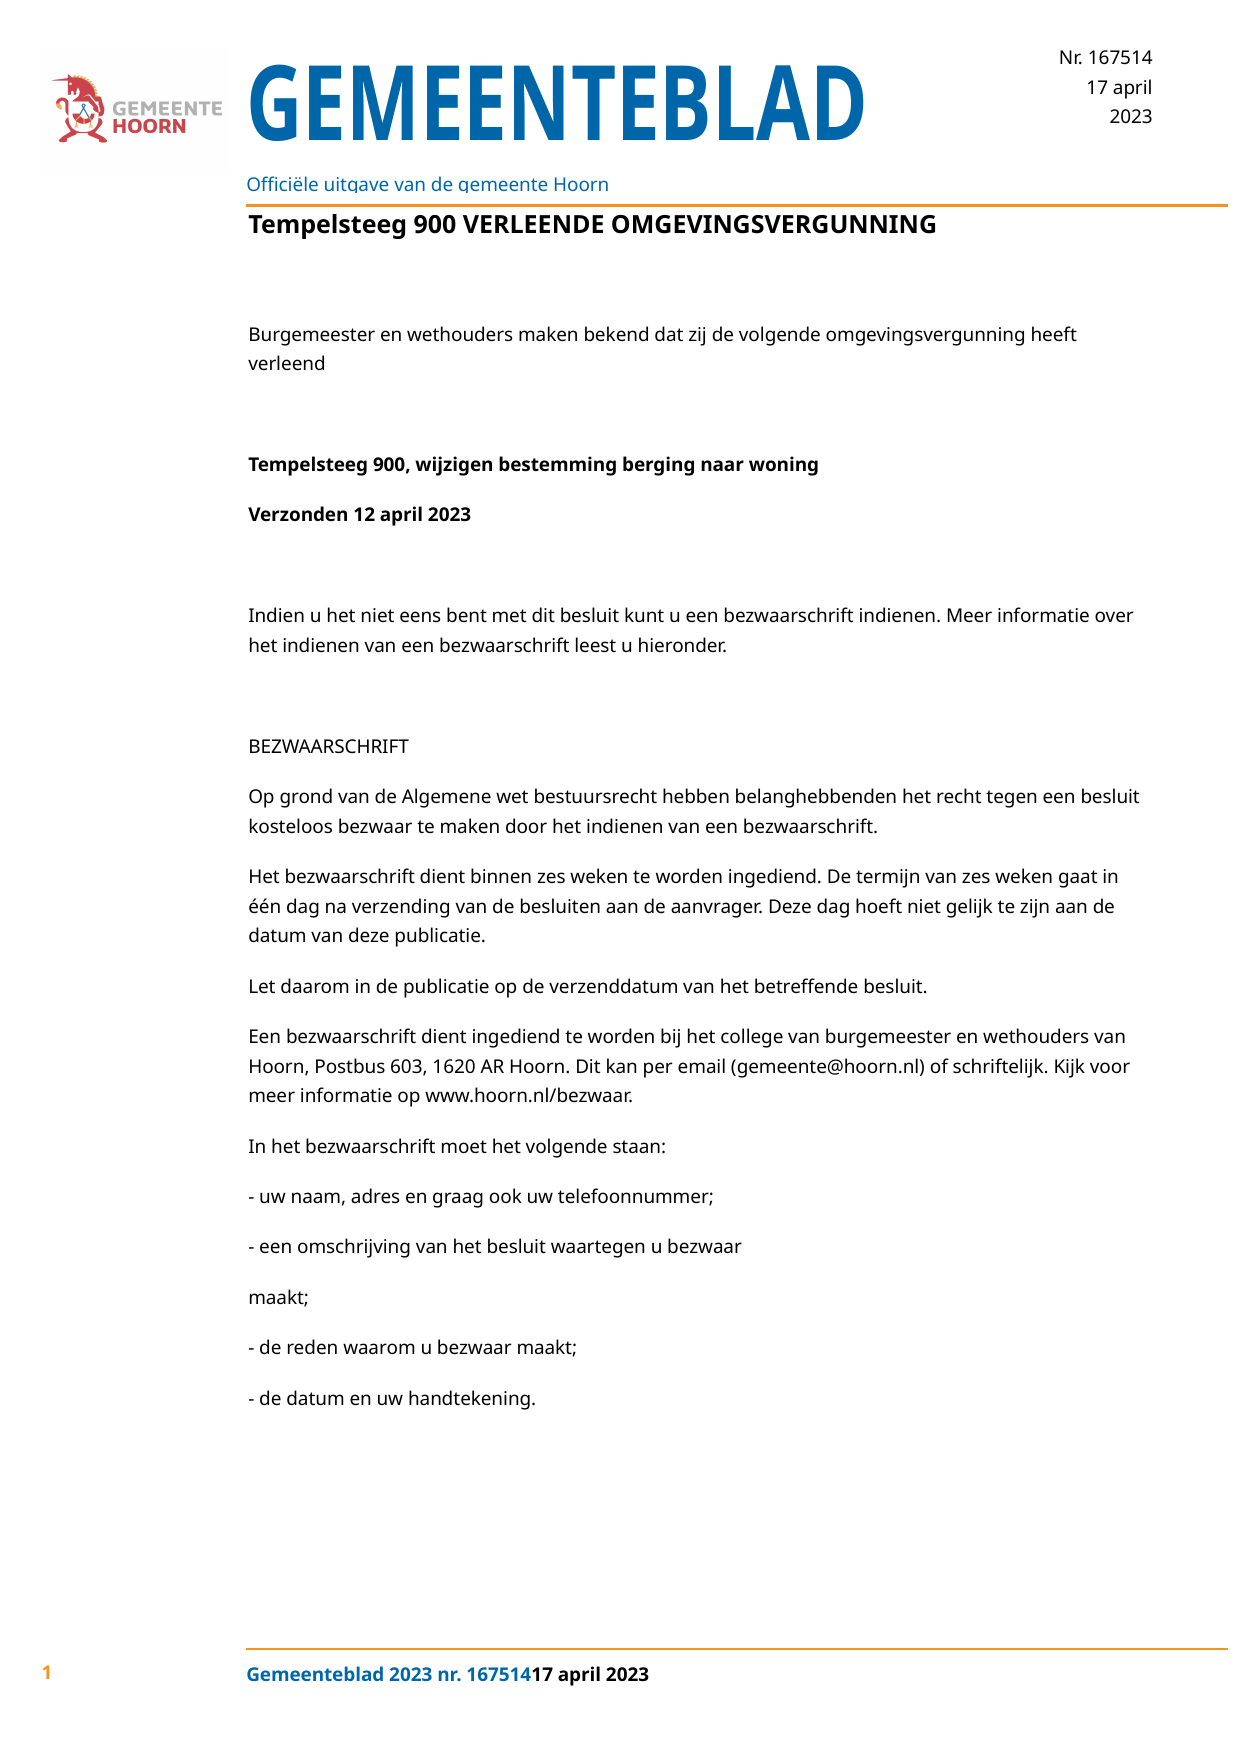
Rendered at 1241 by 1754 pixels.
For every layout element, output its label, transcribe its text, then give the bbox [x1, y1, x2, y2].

text Indien u het niet eens bent met dit besluit kunt u een bezwaarschrift indienen. Meer informatie over het indienen van een bezwaarschrift leest u hieronder. [248, 602, 1152, 658]
text BEZWAARSCHRIFT [248, 733, 1152, 758]
text maakt; [248, 1284, 1152, 1310]
picture [41, 47, 231, 172]
text - de datum en uw handtekening. [248, 1385, 1152, 1411]
text Het bezwaarschrift dient binnen zes weken te worden ingediend. De termijn van zes weken gaat in één dag na verzending van de besluiten aan de aanvrager. Deze dag hoeft niet gelijk te zijn aan de datum van deze publicatie. [248, 863, 1152, 948]
text In het bezwaarschrift moet het volgende staan: [248, 1133, 1152, 1158]
text Op grond van de Algemene wet bestuursrecht hebben belanghebbenden het recht tegen een besluit kosteloos bezwaar te maken door het indienen van een bezwaarschrift. [248, 783, 1152, 838]
text Tempelsteeg 900 VERLEENDE OMGEVINGSVERGUNNING [248, 207, 1152, 241]
text - de reden waarom u bezwaar maakt; [248, 1334, 1152, 1360]
text - uw naam, adres en graag ook uw telefoonnummer; [248, 1183, 1152, 1209]
text Een bezwaarschrift dient ingediend te worden bij het college van burgemeester en wethouders van Hoorn, Postbus 603, 1620 AR Hoorn. Dit kan per email (gemeente@hoorn.nl) of schriftelijk. Kijk voor meer informatie op www.hoorn.nl/bezwaar. [248, 1023, 1152, 1108]
text Let daarom in de publicatie op de verzenddatum van het betreffende besluit. [248, 973, 1152, 998]
text - een omschrijving van het besluit waartegen u bezwaar [248, 1234, 1152, 1259]
text Tempelsteeg 900, wijzigen bestemming berging naar woning [248, 451, 1152, 477]
text Burgemeester en wethouders maken bekend dat zij de volgende omgevingsvergunning heeft verleend [248, 321, 1152, 376]
text Verzonden 12 april 2023 [248, 502, 1152, 527]
